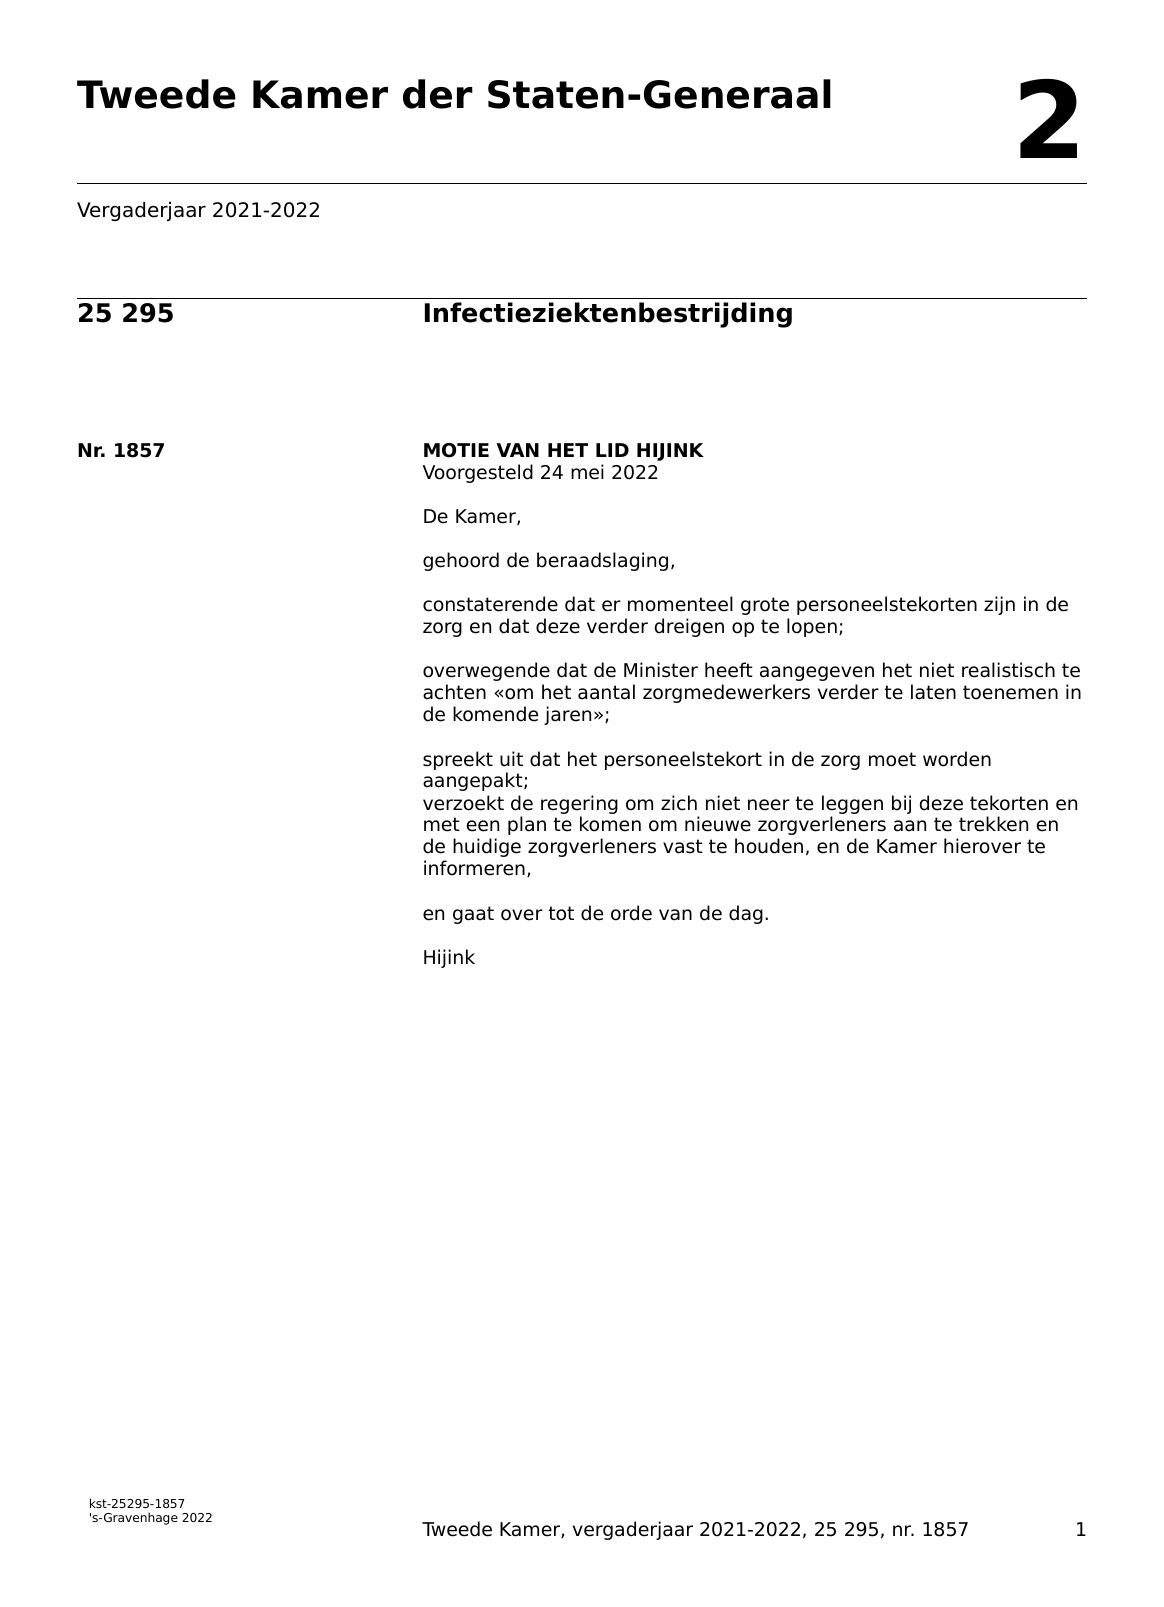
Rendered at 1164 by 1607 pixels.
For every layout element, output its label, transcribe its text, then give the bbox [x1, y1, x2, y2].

subtitle Nr. 1857 MOTIE VAN HET LID HIJINK [77, 440, 1087, 462]
text spreekt uit dat het personeelstekort in de zorg moet worden aangepakt; [422, 748, 1087, 792]
text en gaat over tot de orde van de dag. [422, 902, 1087, 924]
text overwegende dat de Minister heeft aangegeven het niet realistisch te achten «om het aantal zorgmedewerkers verder te laten toenemen in de komende jaren»; [422, 660, 1087, 726]
text Hijink [422, 947, 1087, 969]
text De Kamer, [422, 506, 1087, 528]
table_header Tweede Kamer der Staten-Generaal [77, 59, 886, 183]
text kst-25295-1857 [88, 1497, 323, 1511]
text 's-Gravenhage 2022 [88, 1511, 323, 1525]
table_cell Vergaderjaar 2021-2022 [77, 184, 1087, 298]
text constaterende dat er momenteel grote personeelstekorten zijn in de zorg en dat deze verder dreigen op te lopen; [422, 594, 1087, 638]
text verzoekt de regering om zich niet neer te leggen bij deze tekorten en met een plan te komen om nieuwe zorgverleners aan te trekken en de huidige zorgverleners vast te houden, en de Kamer hierover te informeren, [422, 792, 1087, 880]
text gehoord de beraadslaging, [422, 550, 1087, 572]
text Voorgesteld 24 mei 2022 [422, 462, 1087, 484]
table_header 2 [886, 59, 1087, 183]
subtitle 25 295 Infectieziektenbestrijding [77, 299, 1087, 329]
